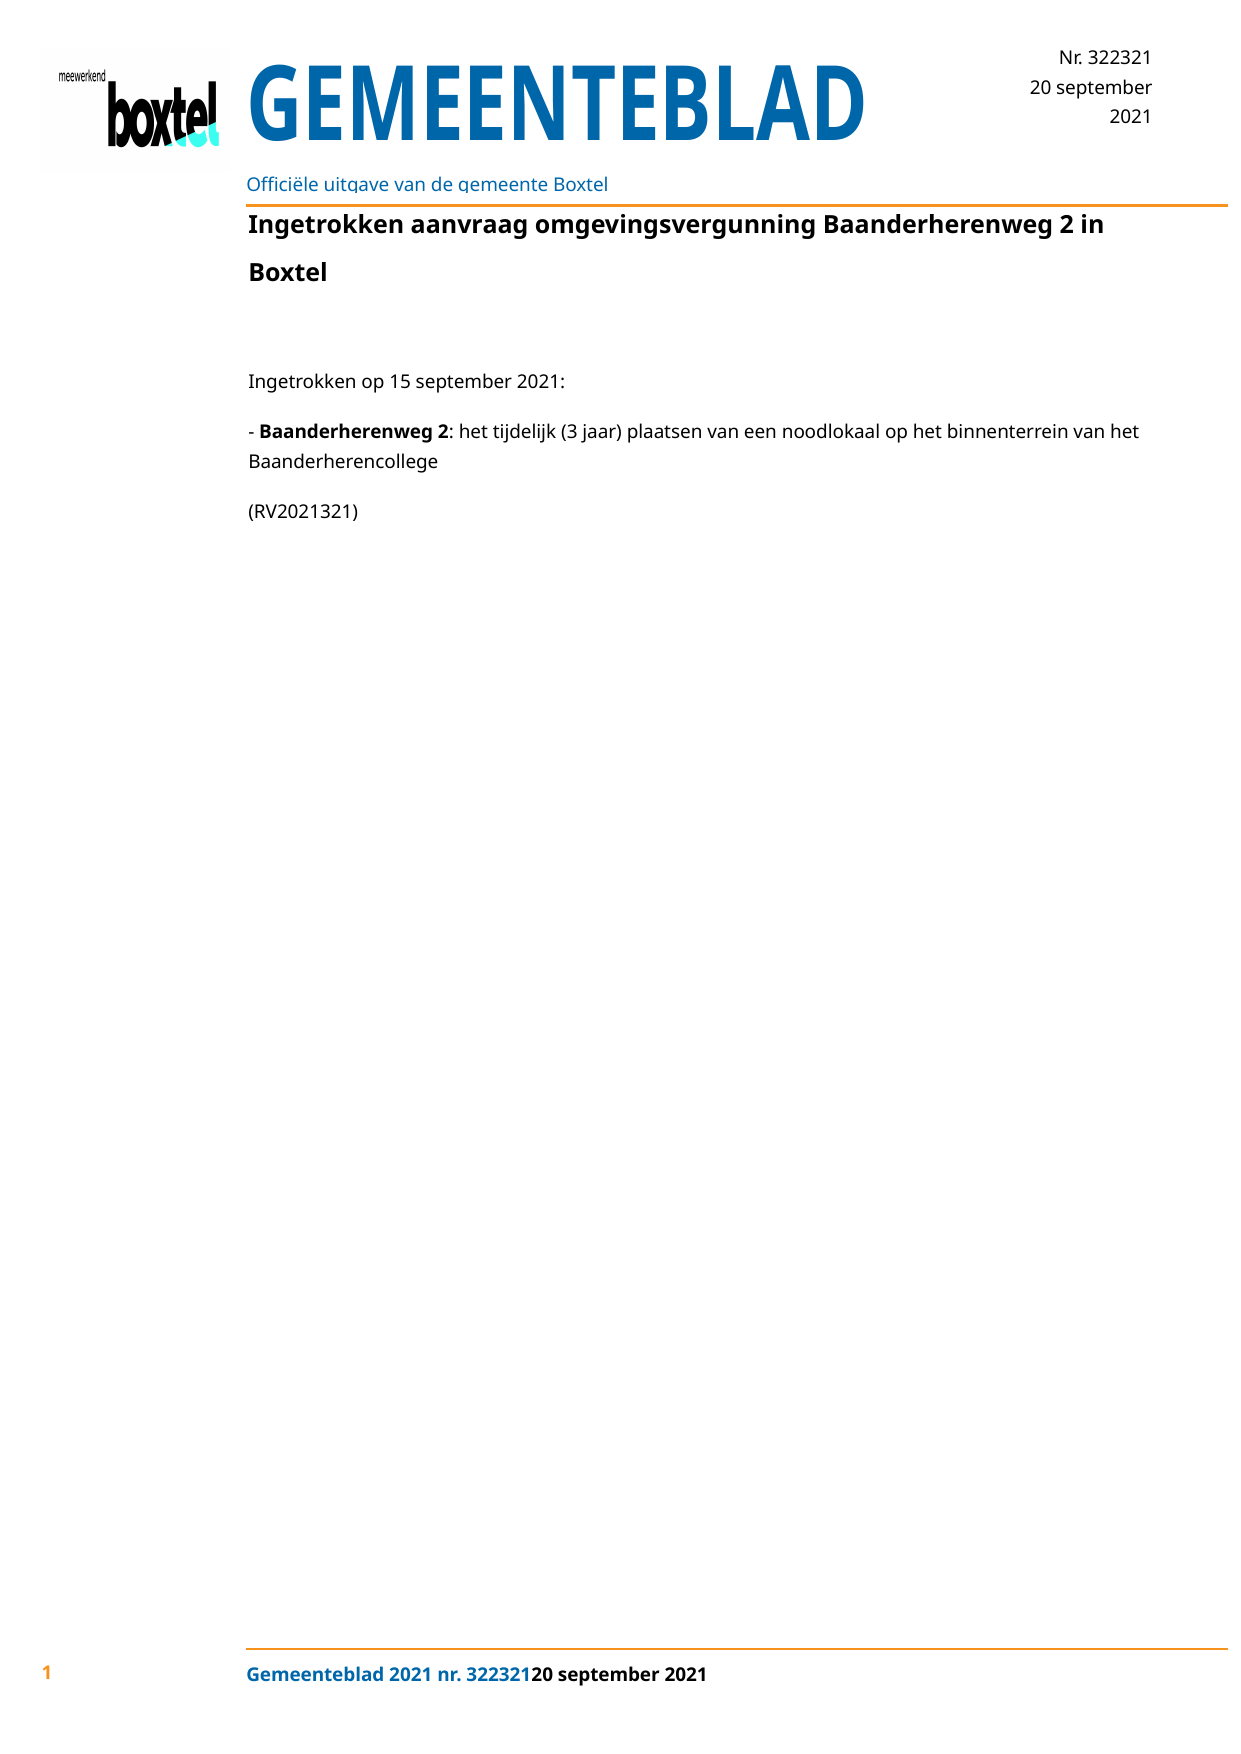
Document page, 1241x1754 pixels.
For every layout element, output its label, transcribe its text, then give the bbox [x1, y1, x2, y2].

text - Baanderherenweg 2: het tijdelijk (3 jaar) plaatsen van een noodlokaal op het binnenterrein van het Baanderherencollege [248, 419, 1152, 474]
text Ingetrokken aanvraag omgevingsvergunning Baanderherenweg 2 in Boxtel [248, 207, 1152, 288]
text Ingetrokken op 15 september 2021: [248, 368, 1152, 394]
picture [41, 47, 231, 172]
text (RV2021321) [248, 499, 1152, 524]
